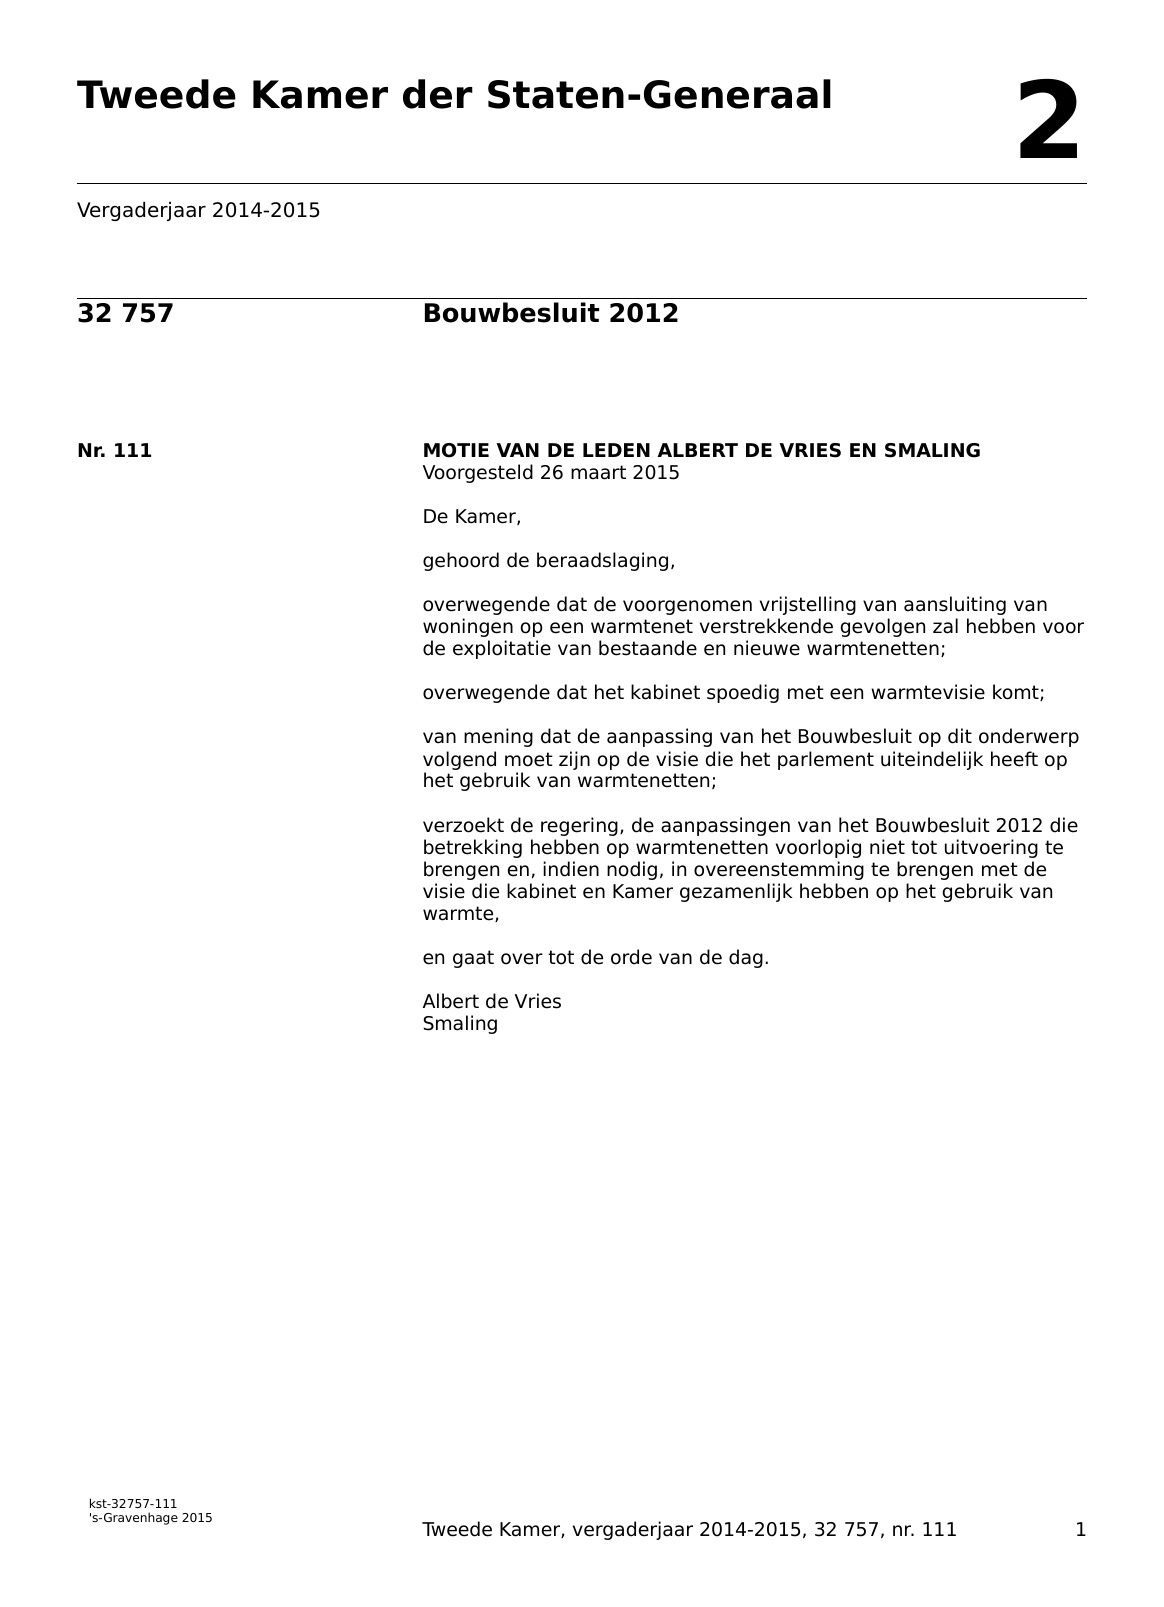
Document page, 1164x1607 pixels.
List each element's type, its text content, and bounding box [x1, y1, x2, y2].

text overwegende dat het kabinet spoedig met een warmtevisie komt; [422, 682, 1087, 704]
subtitle 32 757 Bouwbesluit 2012 [77, 299, 1087, 329]
text van mening dat de aanpassing van het Bouwbesluit op dit onderwerp volgend moet zijn op de visie die het parlement uiteindelijk heeft op het gebruik van warmtenetten; [422, 726, 1087, 792]
text gehoord de beraadslaging, [422, 550, 1087, 572]
text De Kamer, [422, 506, 1087, 528]
subtitle Nr. 111 MOTIE VAN DE LEDEN ALBERT DE VRIES EN SMALING [77, 440, 1087, 462]
text 's-Gravenhage 2015 [88, 1511, 323, 1525]
text verzoekt de regering, de aanpassingen van het Bouwbesluit 2012 die betrekking hebben op warmtenetten voorlopig niet tot uitvoering te brengen en, indien nodig, in overeenstemming te brengen met de visie die kabinet en Kamer gezamenlijk hebben op het gebruik van warmte, [422, 814, 1087, 924]
text Smaling [422, 1013, 1087, 1035]
text en gaat over tot de orde van de dag. [422, 947, 1087, 969]
text Voorgesteld 26 maart 2015 [422, 462, 1087, 484]
text Albert de Vries [422, 991, 1087, 1013]
text overwegende dat de voorgenomen vrijstelling van aansluiting van woningen op een warmtenet verstrekkende gevolgen zal hebben voor de exploitatie van bestaande en nieuwe warmtenetten; [422, 594, 1087, 660]
table_header 2 [886, 59, 1087, 183]
table_cell Vergaderjaar 2014-2015 [77, 184, 1087, 298]
text kst-32757-111 [88, 1497, 323, 1511]
table_header Tweede Kamer der Staten-Generaal [77, 59, 886, 183]
